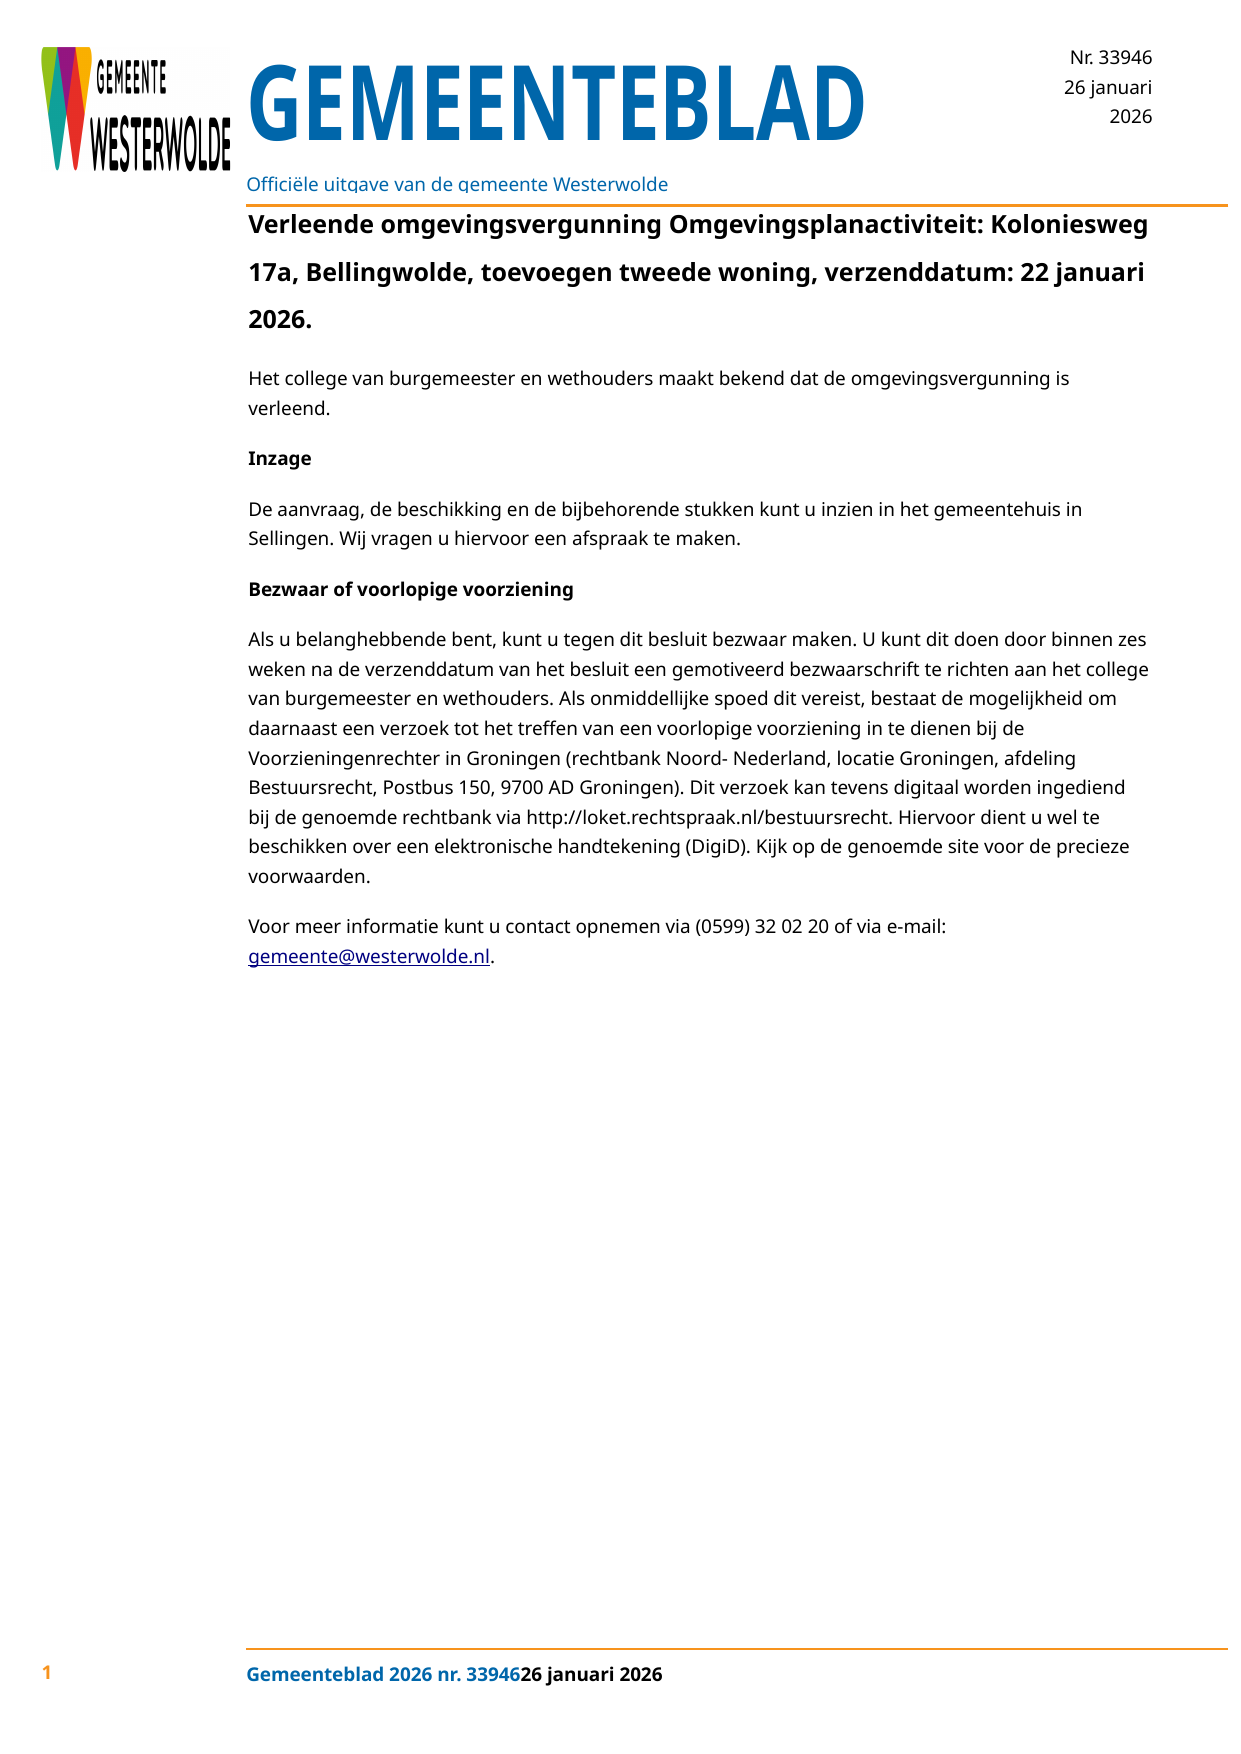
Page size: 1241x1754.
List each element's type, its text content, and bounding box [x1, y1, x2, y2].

text Voor meer informatie kunt u contact opnemen via (0599) 32 02 20 of via e-mail: gemeente@westerwolde.nl. [248, 913, 1152, 969]
text Bezwaar of voorlopige voorziening [248, 576, 1152, 602]
text Inzage [248, 446, 1152, 471]
text Verleende omgevingsvergunning Omgevingsplanactiviteit: Koloniesweg 17a, Bellingwolde, toevoegen tweede woning, verzenddatum: 22 januari 2026. [248, 207, 1152, 336]
text Het college van burgemeester en wethouders maakt bekend dat de omgevingsvergunning is verleend. [248, 366, 1152, 421]
text Als u belanghebbende bent, kunt u tegen dit besluit bezwaar maken. U kunt dit doen door binnen zes weken na de verzenddatum van het besluit een gemotiveerd bezwaarschrift te richten aan het college van burgemeester en wethouders. Als onmiddellijke spoed dit vereist, bestaat de mogelijkheid om daarnaast een verzoek tot het treffen van een voorlopige voorziening in te dienen bij de Voorzieningenrechter in Groningen (rechtbank Noord- Nederland, locatie Groningen, afdeling Bestuursrecht, Postbus 150, 9700 AD Groningen). Dit verzoek kan tevens digitaal worden ingediend bij de genoemde rechtbank via http://loket.rechtspraak.nl/bestuursrecht. Hiervoor dient u wel te beschikken over een elektronische handtekening (DigiD). Kijk op de genoemde site voor de precieze voorwaarden. [248, 626, 1152, 889]
picture [41, 47, 231, 172]
text De aanvraag, de beschikking en de bijbehorende stukken kunt u inzien in het gemeentehuis in Sellingen. Wij vragen u hiervoor een afspraak te maken. [248, 496, 1152, 551]
